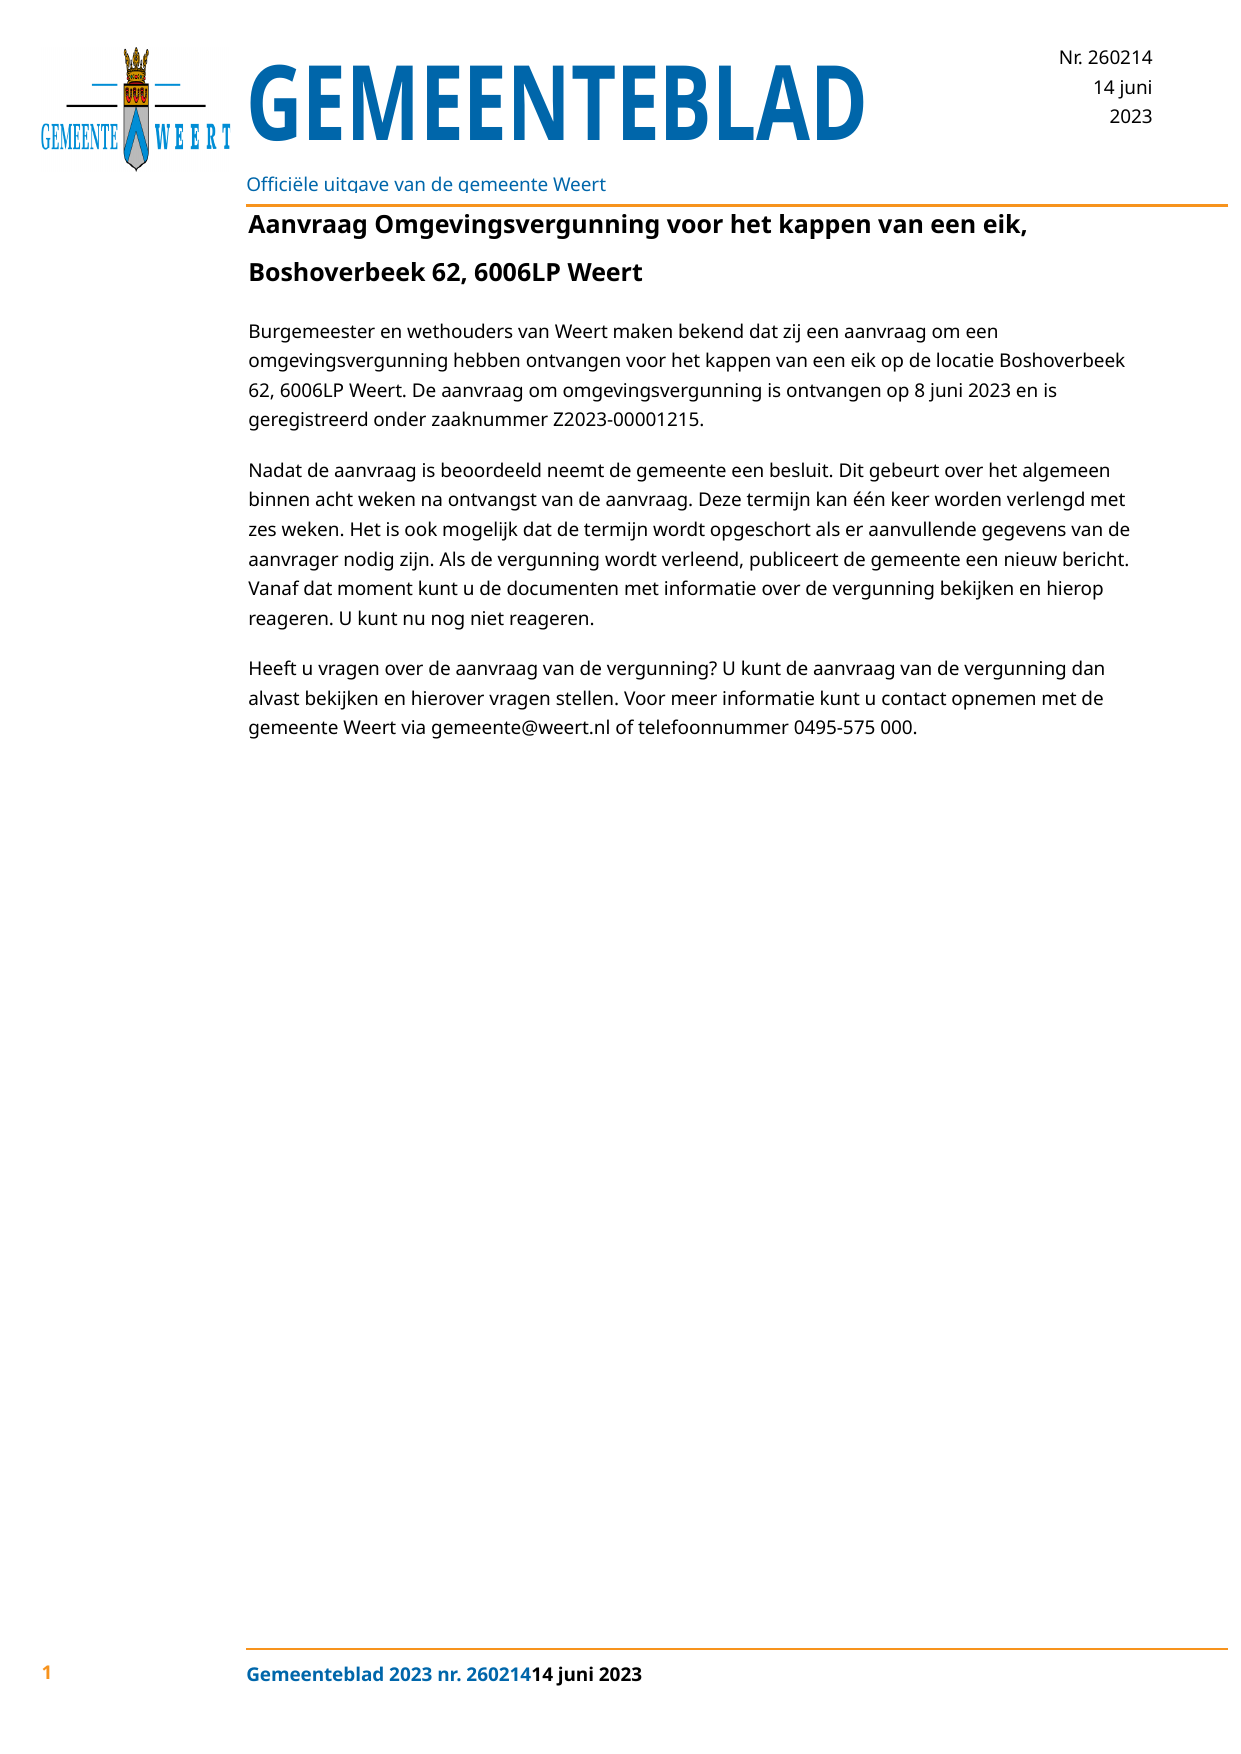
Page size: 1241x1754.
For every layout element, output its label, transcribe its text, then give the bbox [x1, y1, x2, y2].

text Heeft u vragen over de aanvraag van de vergunning? U kunt de aanvraag van de vergunning dan alvast bekijken en hierover vragen stellen. Voor meer informatie kunt u contact opnemen met de gemeente Weert via gemeente@weert.nl of telefoonnummer 0495-575 000. [248, 655, 1152, 740]
picture [41, 47, 231, 172]
text Burgemeester en wethouders van Weert maken bekend dat zij een aanvraag om een omgevingsvergunning hebben ontvangen voor het kappen van een eik op de locatie Boshoverbeek 62, 6006LP Weert. De aanvraag om omgevingsvergunning is ontvangen op 8 juni 2023 en is geregistreerd onder zaaknummer Z2023-00001215. [248, 318, 1152, 432]
text Aanvraag Omgevingsvergunning voor het kappen van een eik, Boshoverbeek 62, 6006LP Weert [248, 207, 1152, 288]
text Nadat de aanvraag is beoordeeld neemt de gemeente een besluit. Dit gebeurt over het algemeen binnen acht weken na ontvangst van de aanvraag. Deze termijn kan één keer worden verlengd met zes weken. Het is ook mogelijk dat de termijn wordt opgeschort als er aanvullende gegevens van de aanvrager nodig zijn. Als de vergunning wordt verleend, publiceert de gemeente een nieuw bericht. Vanaf dat moment kunt u de documenten met informatie over de vergunning bekijken en hierop reageren. U kunt nu nog niet reageren. [248, 457, 1152, 631]
